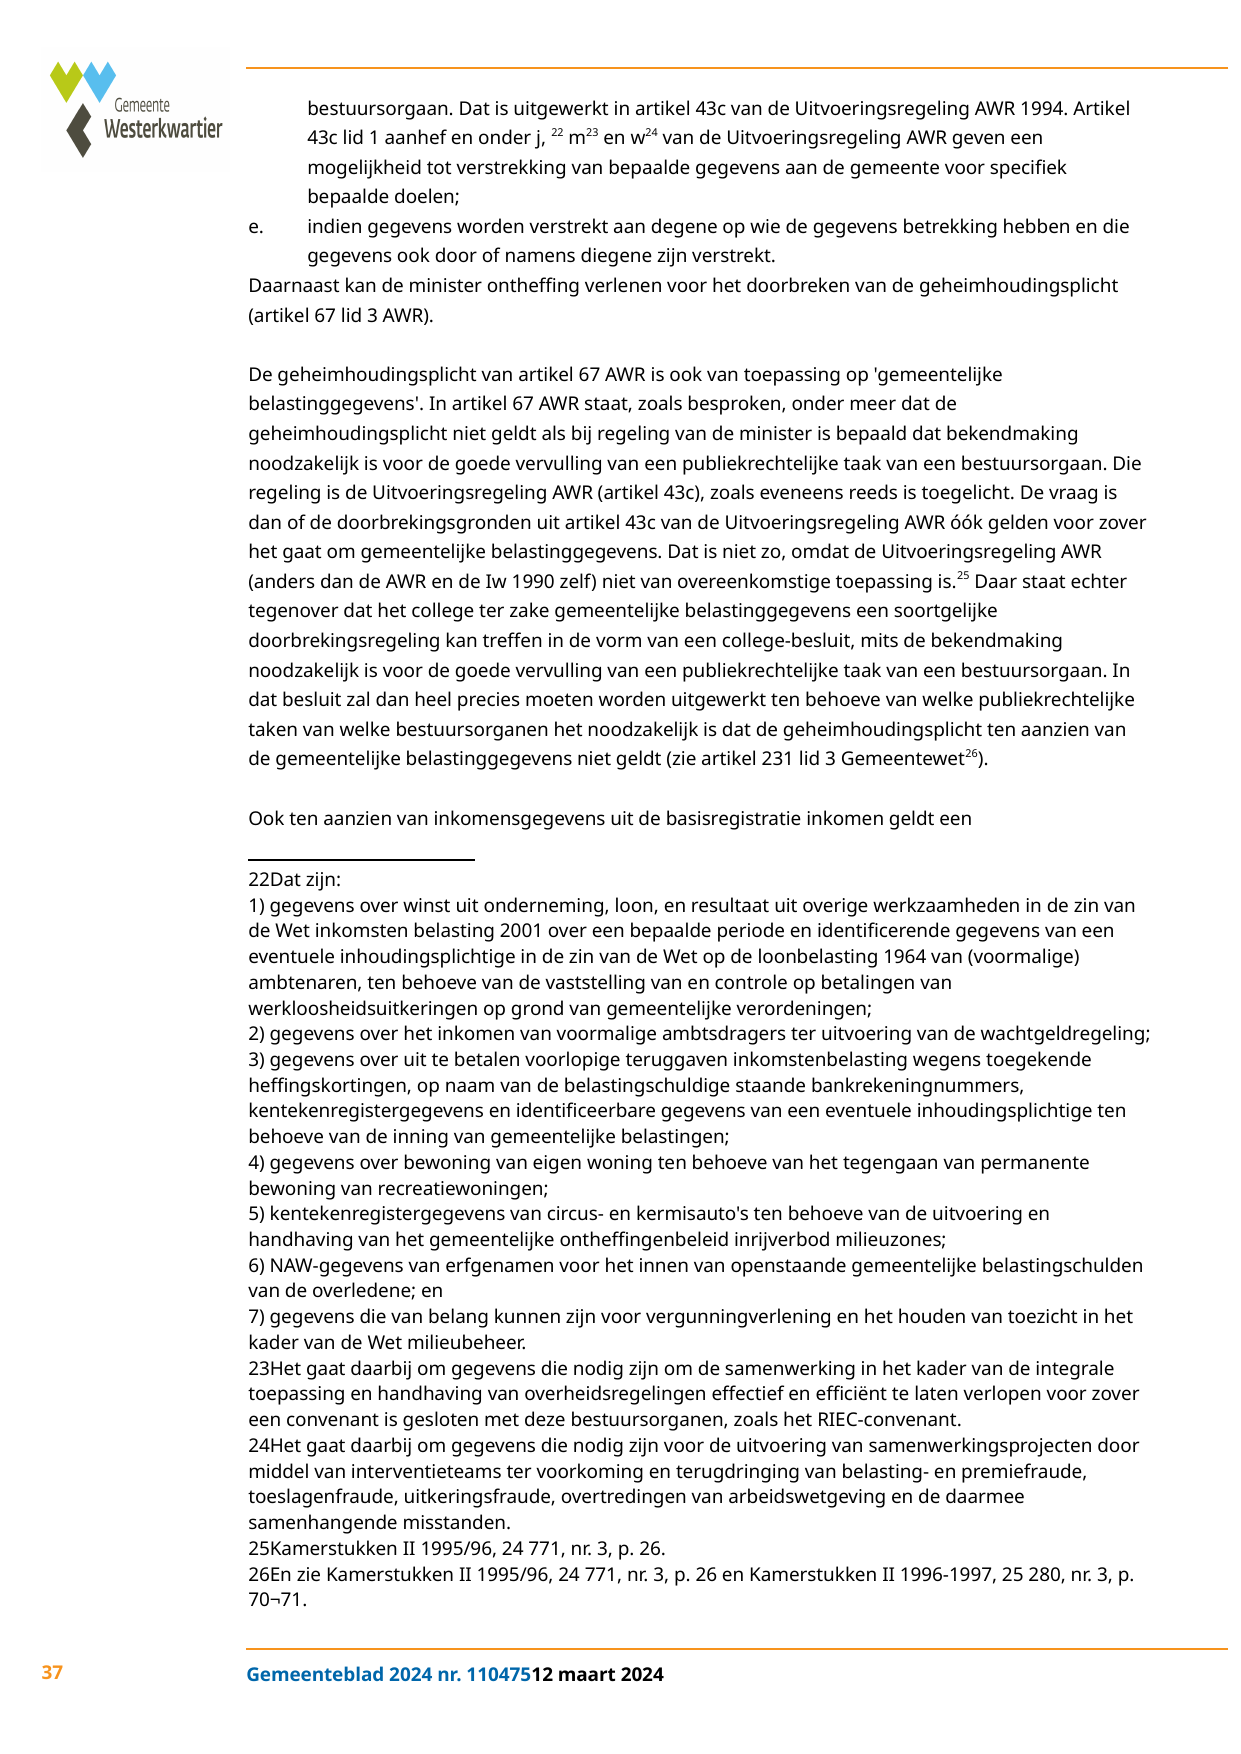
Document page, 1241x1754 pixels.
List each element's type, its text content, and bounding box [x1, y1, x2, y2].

text Ook ten aanzien van inkomensgegevens uit de basisregistratie inkomen geldt een [248, 805, 1152, 831]
list 7) gegevens die van belang kunnen zijn voor vergunningverlening en het houden van toezicht in het kader van de Wet milieubeheer. [248, 1303, 1152, 1355]
list 4) gegevens over bewoning van eigen woning ten behoeve van het tegengaan van permanente bewoning van recreatiewoningen; [248, 1149, 1152, 1201]
list 1) gegevens over winst uit onderneming, loon, en resultaat uit overige werkzaamheden in de zin van de Wet inkomsten belasting 2001 over een bepaalde periode en identificerende gegevens van een eventuele inhoudingsplichtige in de zin van de Wet op de loonbelasting 1964 van (voormalige) ambtenaren, ten behoeve van de vaststelling van en controle op betalingen van werkloosheidsuitkeringen op grond van gemeentelijke verordeningen; [248, 892, 1152, 1020]
list 5) kentekenregistergegevens van circus- en kermisauto's ten behoeve van de uitvoering en handhaving van het gemeentelijke ontheffingenbeleid inrijverbod milieuzones; [248, 1201, 1152, 1252]
list bestuursorgaan. Dat is uitgewerkt in artikel 43c van de Uitvoeringsregeling AWR 1994. Artikel 43c lid 1 aanhef en onder j, m en w van de Uitvoeringsregeling AWR geven een mogelijkheid tot verstrekking van bepaalde gegevens aan de gemeente voor specifiek bepaalde doelen; [248, 95, 1152, 209]
picture [41, 47, 231, 172]
text Daarnaast kan de minister ontheffing verlenen voor het doorbreken van de geheimhoudingsplicht (artikel 67 lid 3 AWR). [248, 272, 1152, 328]
list 2) gegevens over het inkomen van voormalige ambtsdragers ter uitvoering van de wachtgeldregeling; [248, 1020, 1152, 1046]
list 6) NAW-gegevens van erfgenamen voor het innen van openstaande gemeentelijke belastingschulden van de overledene; en [248, 1252, 1152, 1303]
list Het gaat daarbij om gegevens die nodig zijn voor de uitvoering van samenwerkingsprojecten door middel van interventieteams ter voorkoming en terugdringing van belasting- en premiefraude, toeslagenfraude, uitkeringsfraude, overtredingen van arbeidswetgeving en de daarmee samenhangende misstanden. [248, 1432, 1152, 1535]
list Dat zijn: [248, 866, 1152, 892]
text De geheimhoudingsplicht van artikel 67 AWR is ook van toepassing op 'gemeentelijke belastinggegevens'. In artikel 67 AWR staat, zoals besproken, onder meer dat de geheimhoudingsplicht niet geldt als bij regeling van de minister is bepaald dat bekendmaking noodzakelijk is voor de goede vervulling van een publiekrechtelijke taak van een bestuursorgaan. Die regeling is de Uitvoeringsregeling AWR (artikel 43c), zoals eveneens reeds is toegelicht. De vraag is dan of de doorbrekingsgronden uit artikel 43c van de Uitvoeringsregeling AWR óók gelden voor zover het gaat om gemeentelijke belastinggegevens. Dat is niet zo, omdat de Uitvoeringsregeling AWR (anders dan de AWR en de Iw 1990 zelf) niet van overeenkomstige toepassing is. Daar staat echter tegenover dat het college ter zake gemeentelijke belastinggegevens een soortgelijke doorbrekingsregeling kan treffen in de vorm van een college-besluit, mits de bekendmaking noodzakelijk is voor de goede vervulling van een publiekrechtelijke taak van een bestuursorgaan. In dat besluit zal dan heel precies moeten worden uitgewerkt ten behoeve van welke publiekrechtelijke taken van welke bestuursorganen het noodzakelijk is dat de geheimhoudingsplicht ten aanzien van de gemeentelijke belastinggegevens niet geldt (zie artikel 231 lid 3 Gemeentewet). [248, 361, 1152, 771]
list Het gaat daarbij om gegevens die nodig zijn om de samenwerking in het kader van de integrale toepassing en handhaving van overheidsregelingen effectief en efficiënt te laten verlopen voor zover een convenant is gesloten met deze bestuursorganen, zoals het RIEC-convenant. [248, 1355, 1152, 1432]
text Kamerstukken II 1995/96, 24 771, nr. 3, p. 26. [248, 1535, 1152, 1561]
list indien gegevens worden verstrekt aan degene op wie de gegevens betrekking hebben en die gegevens ook door of namens diegene zijn verstrekt. [248, 213, 1152, 268]
list 3) gegevens over uit te betalen voorlopige teruggaven inkomstenbelasting wegens toegekende heffingskortingen, op naam van de belastingschuldige staande bankrekeningnummers, kentekenregistergegevens en identificeerbare gegevens van een eventuele inhoudingsplichtige ten behoeve van de inning van gemeentelijke belastingen; [248, 1046, 1152, 1149]
text En zie Kamerstukken II 1995/96, 24 771, nr. 3, p. 26 en Kamerstukken II 1996-1997, 25 280, nr. 3, p. 70¬71. [248, 1561, 1152, 1612]
